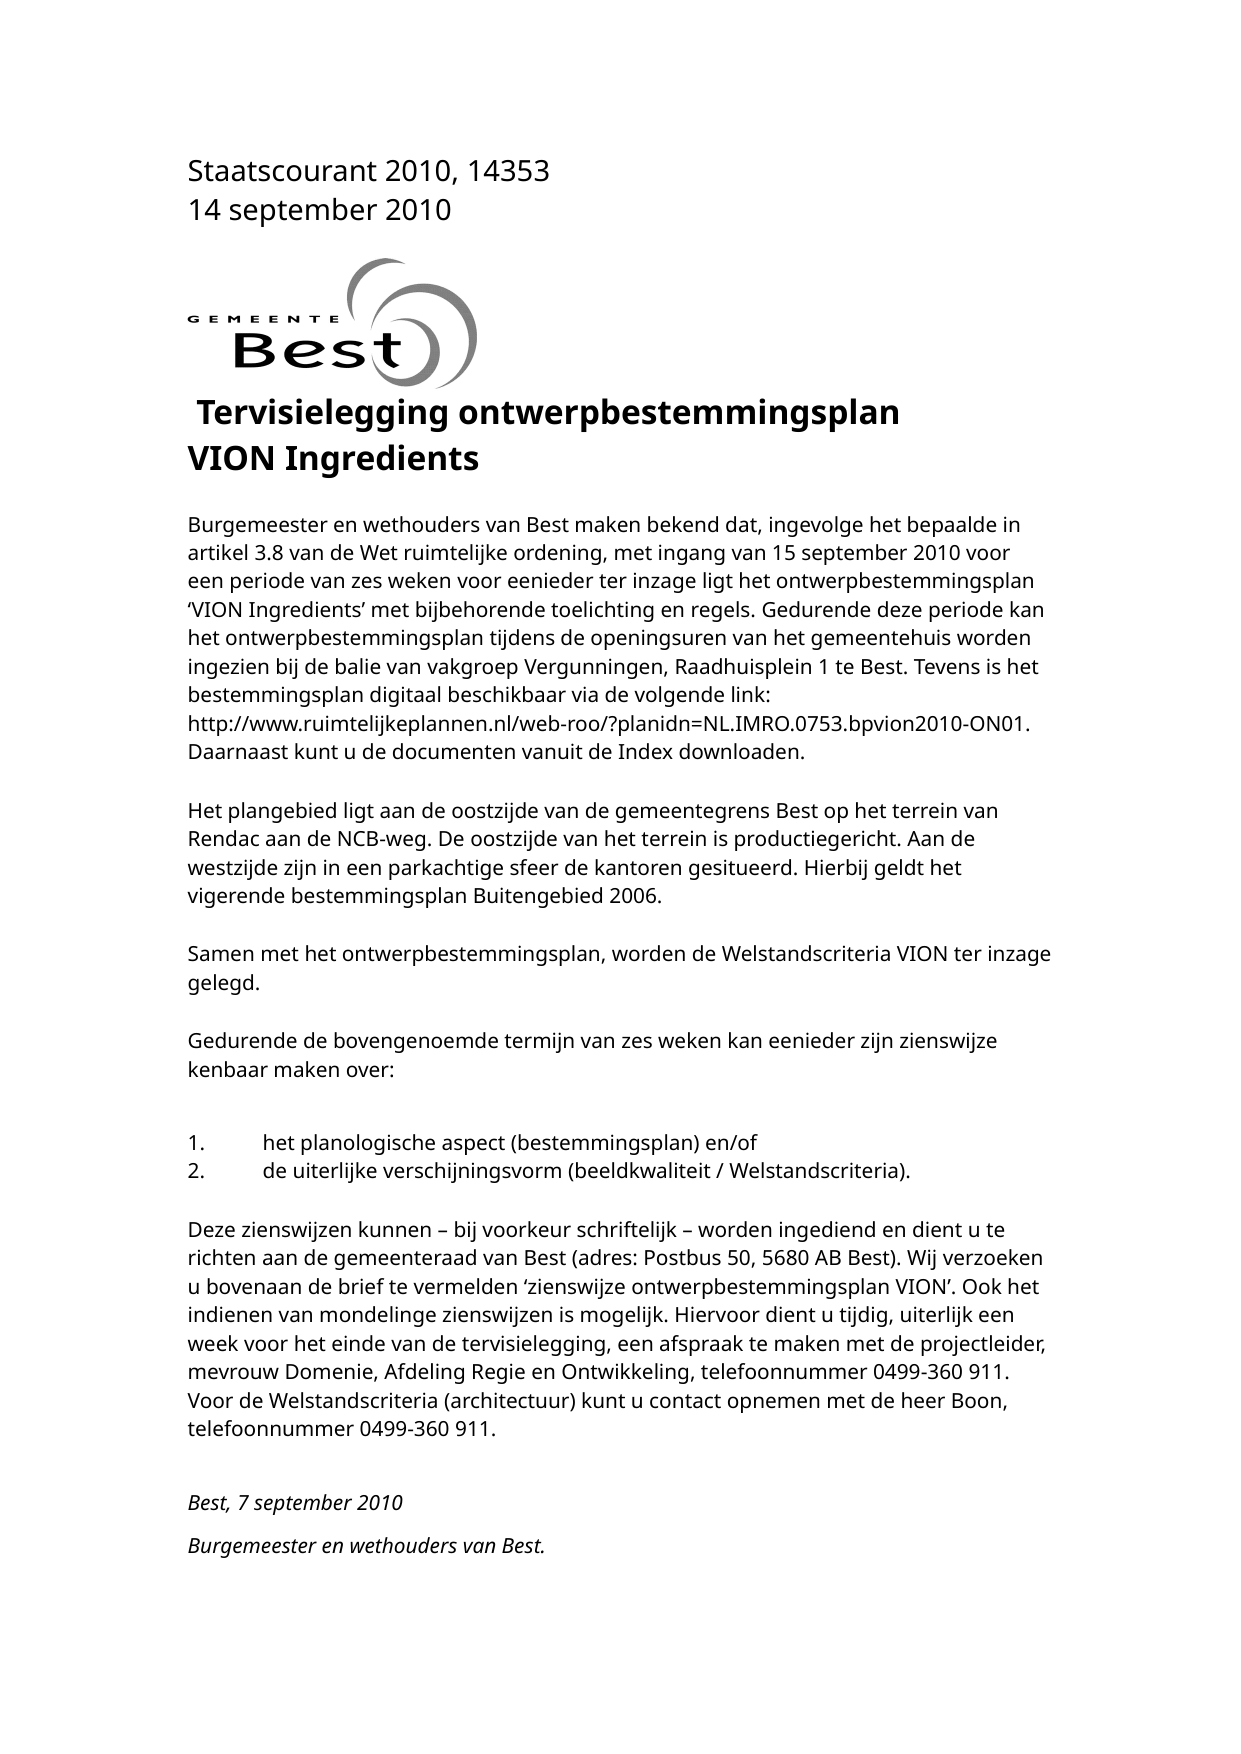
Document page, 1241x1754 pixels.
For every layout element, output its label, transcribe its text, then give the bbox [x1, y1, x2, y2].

text Best, 7 september 2010 [187, 1488, 1053, 1516]
subtitle Tervisielegging ontwerpbestemmingsplan VION Ingredients [187, 271, 1053, 480]
text Het plangebied ligt aan de oostzijde van de gemeentegrens Best op het terrein van Rendac aan de NCB-weg. De oostzijde van het terrein is productiegericht. Aan de westzijde zijn in een parkachtige sfeer de kantoren gesitueerd. Hierbij geldt het vigerende bestemmingsplan Buitengebied 2006. [187, 796, 1053, 909]
text Samen met het ontwerpbestemmingsplan, worden de Welstandscriteria VION ter inzage gelegd. [187, 939, 1053, 996]
text Deze zienswijzen kunnen – bij voorkeur schriftelijk – worden ingediend en dient u te richten aan de gemeenteraad van Best (adres: Postbus 50, 5680 AB Best). Wij verzoeken u bovenaan de brief te vermelden ‘zienswijze ontwerpbestemmingsplan VION’. Ook het indienen van mondelinge zienswijzen is mogelijk. Hiervoor dient u tijdig, uiterlijk een week voor het einde van de tervisielegging, een afspraak te maken met de projectleider, mevrouw Domenie, Afdeling Regie en Ontwikkeling, telefoonnummer 0499-360 911. Voor de Welstandscriteria (architectuur) kunt u contact opnemen met de heer Boon, telefoonnummer 0499-360 911. [187, 1215, 1053, 1443]
list het planologische aspect (bestemmingsplan) en/of [187, 1128, 1053, 1157]
text Burgemeester en wethouders van Best. [187, 1531, 1053, 1559]
text Burgemeester en wethouders van Best maken bekend dat, ingevolge het bepaalde in artikel 3.8 van de Wet ruimtelijke ordening, met ingang van 15 september 2010 voor een periode van zes weken voor eenieder ter inzage ligt het ontwerpbestemmingsplan ‘VION Ingredients’ met bijbehorende toelichting en regels. Gedurende deze periode kan het ontwerpbestemmingsplan tijdens de openingsuren van het gemeentehuis worden ingezien bij de balie van vakgroep Vergunningen, Raadhuisplein 1 te Best. Tevens is het bestemmingsplan digitaal beschikbaar via de volgende link: http://www.ruimtelijkeplannen.nl/web-roo/?planidn=NL.IMRO.0753.bpvion2010-ON01. Daarnaast kunt u de documenten vanuit de Index downloaden. [187, 510, 1053, 766]
text 14 september 2010 [187, 190, 1053, 229]
picture [187, 258, 477, 389]
list de uiterlijke verschijningsvorm (beeldkwaliteit / Welstandscriteria). [187, 1157, 1053, 1185]
text Staatscourant 2010, 14353 [187, 150, 1053, 190]
text Gedurende de bovengenoemde termijn van zes weken kan eenieder zijn zienswijze kenbaar maken over: [187, 1026, 1053, 1083]
